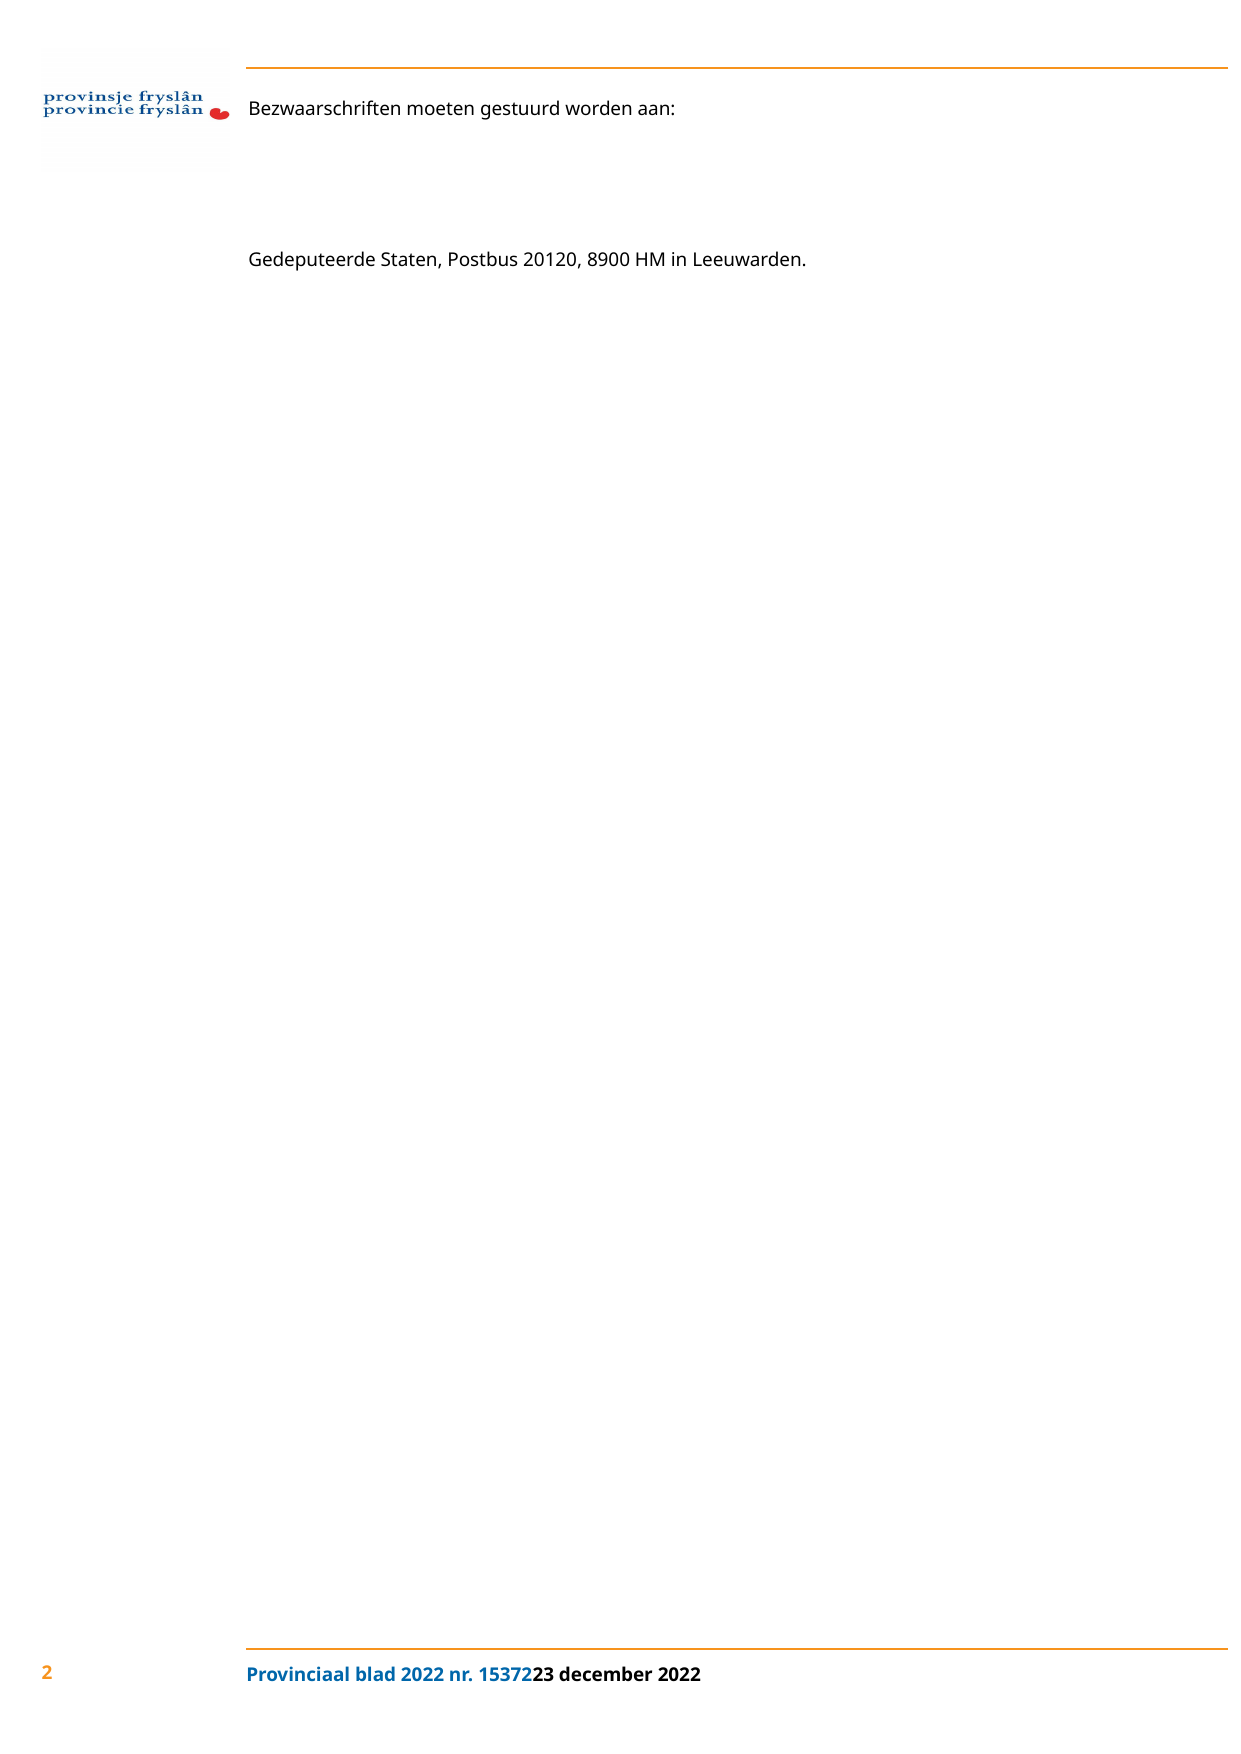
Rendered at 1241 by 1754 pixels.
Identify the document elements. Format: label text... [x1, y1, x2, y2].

text Bezwaarschriften moeten gestuurd worden aan: [248, 95, 1152, 121]
text Gedeputeerde Staten, Postbus 20120, 8900 HM in Leeuwarden. [248, 246, 1152, 272]
picture [41, 47, 231, 172]
